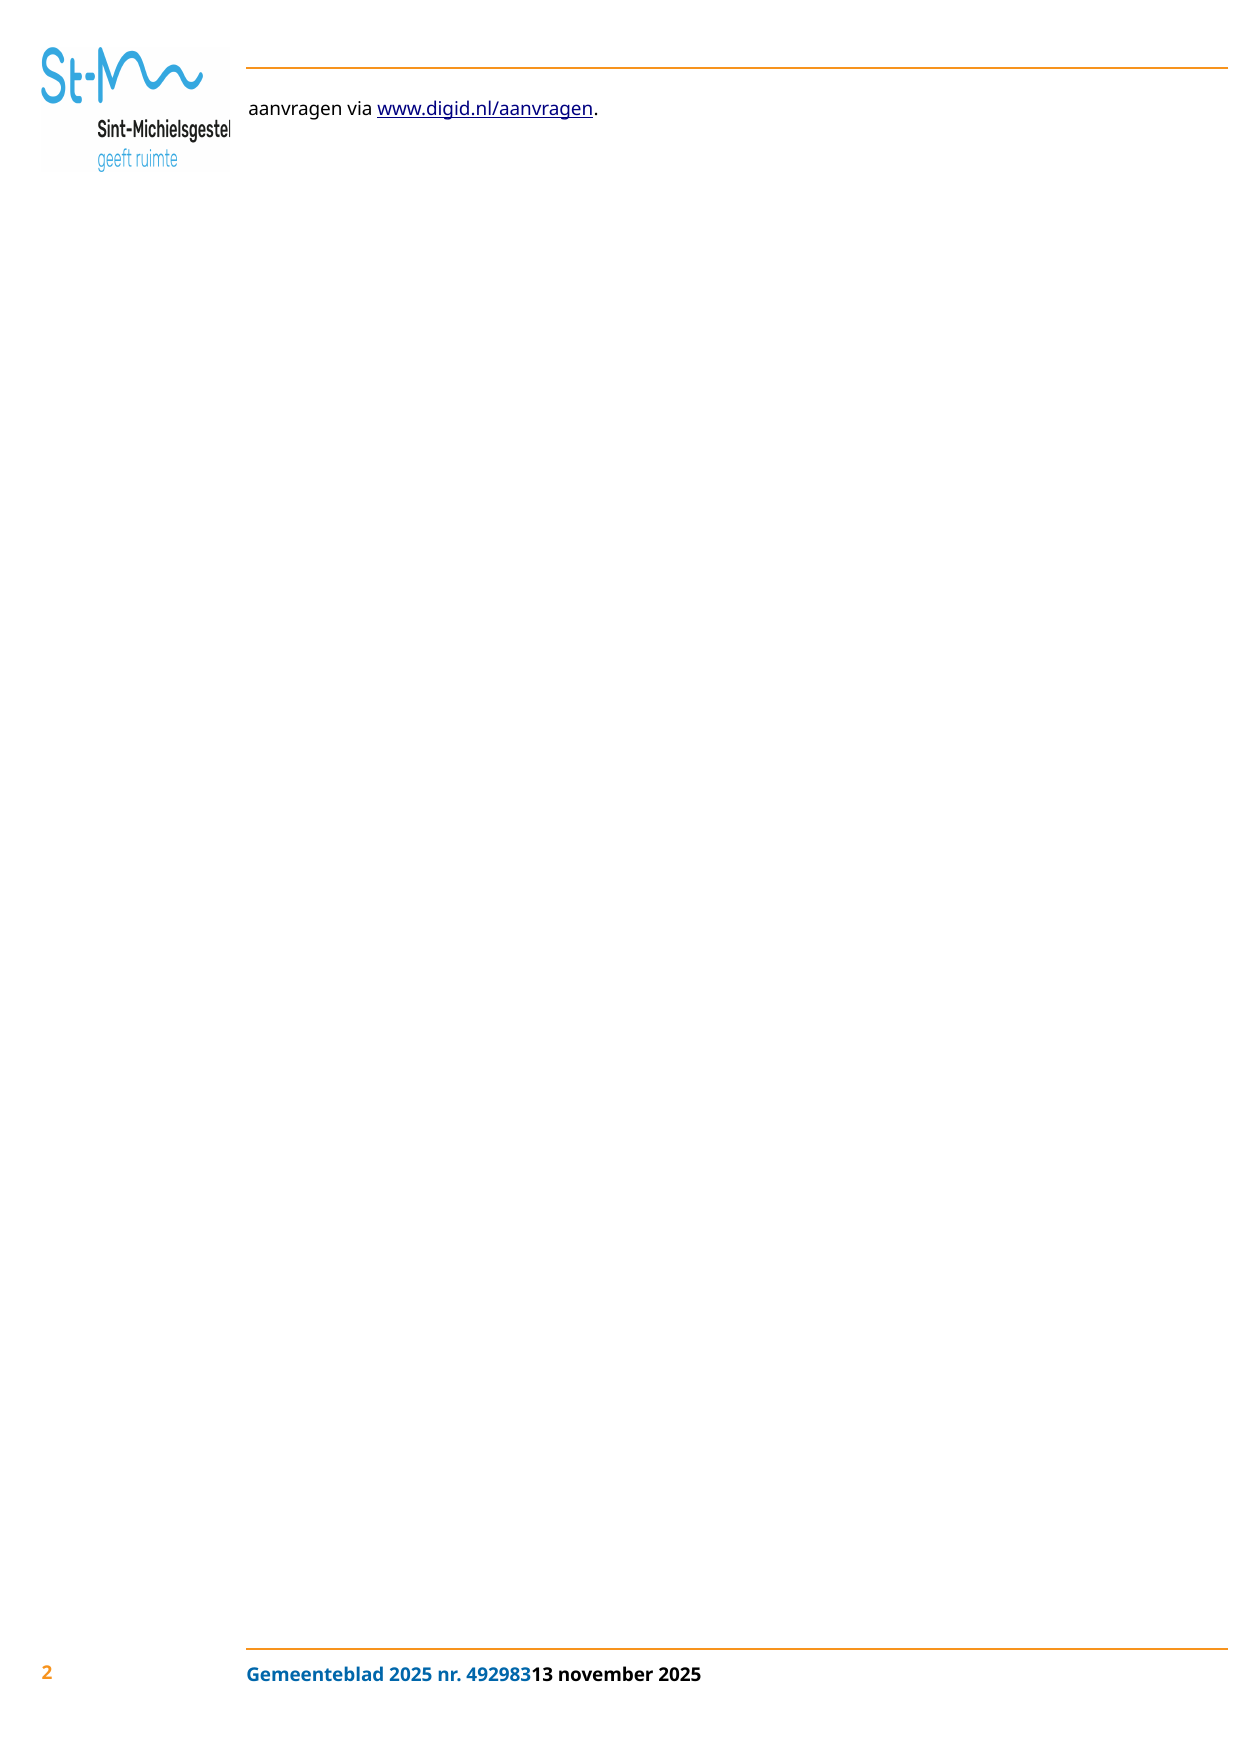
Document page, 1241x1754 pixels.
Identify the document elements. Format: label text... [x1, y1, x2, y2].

text aanvragen via www.digid.nl/aanvragen. [248, 95, 1152, 121]
picture [41, 47, 231, 172]
